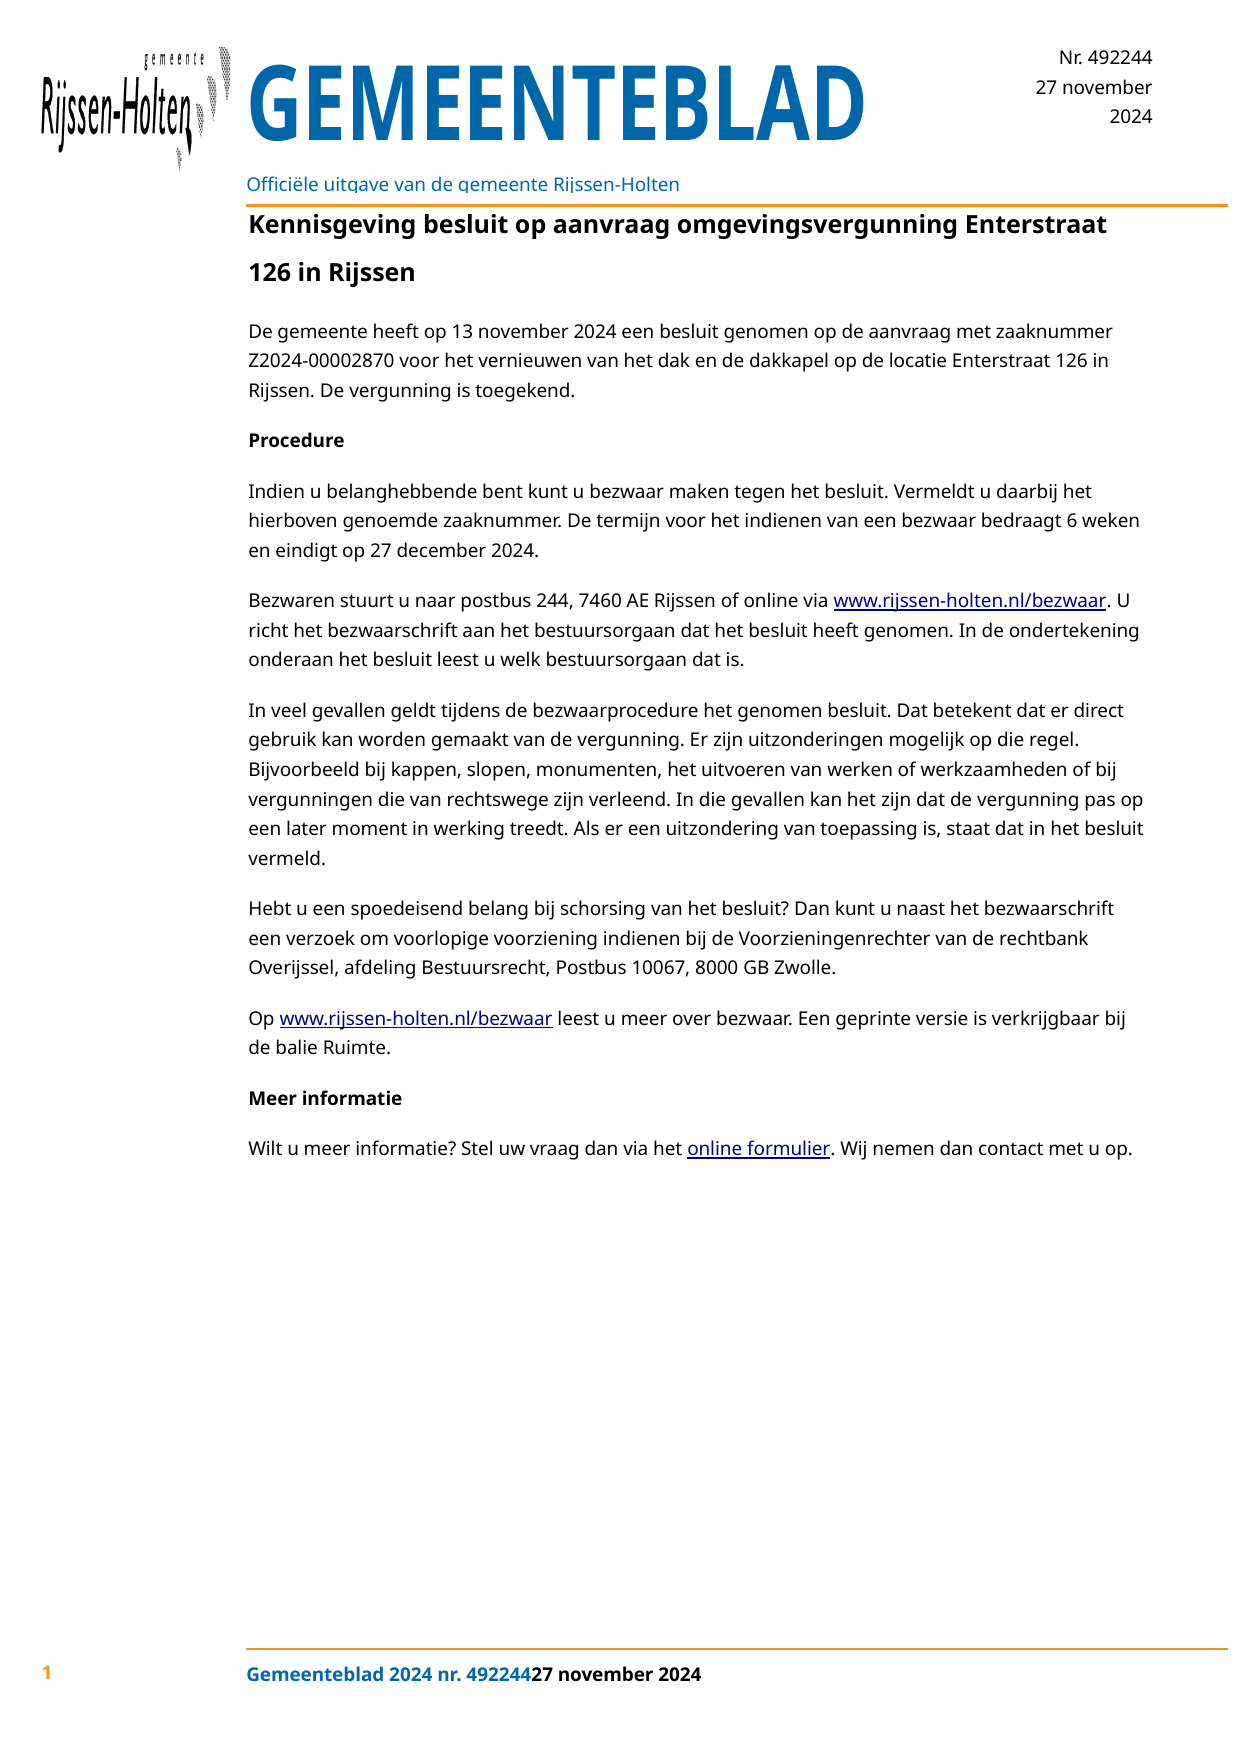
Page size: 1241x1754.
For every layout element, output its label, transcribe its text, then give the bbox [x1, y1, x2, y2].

text De gemeente heeft op 13 november 2024 een besluit genomen op de aanvraag met zaaknummer Z2024-00002870 voor het vernieuwen van het dak en de dakkapel op de locatie Enterstraat 126 in Rijssen. De vergunning is toegekend. [248, 318, 1152, 403]
text Bezwaren stuurt u naar postbus 244, 7460 AE Rijssen of online via www.rijssen-holten.nl/bezwaar. U richt het bezwaarschrift aan het bestuursorgaan dat het besluit heeft genomen. In de ondertekening onderaan het besluit leest u welk bestuursorgaan dat is. [248, 587, 1152, 672]
text Wilt u meer informatie? Stel uw vraag dan via het online formulier. Wij nemen dan contact met u op. [248, 1135, 1152, 1161]
text Op www.rijssen-holten.nl/bezwaar leest u meer over bezwaar. Een geprinte versie is verkrijgbaar bij de balie Ruimte. [248, 1005, 1152, 1060]
text Meer informatie [248, 1085, 1152, 1111]
text In veel gevallen geldt tijdens de bezwaarprocedure het genomen besluit. Dat betekent dat er direct gebruik kan worden gemaakt van de vergunning. Er zijn uitzonderingen mogelijk op die regel. Bijvoorbeeld bij kappen, slopen, monumenten, het uitvoeren van werken of werkzaamheden of bij vergunningen die van rechtswege zijn verleend. In die gevallen kan het zijn dat de vergunning pas op een later moment in werking treedt. Als er een uitzondering van toepassing is, staat dat in het besluit vermeld. [248, 697, 1152, 871]
text Hebt u een spoedeisend belang bij schorsing van het besluit? Dan kunt u naast het bezwaarschrift een verzoek om voorlopige voorziening indienen bij de Voorzieningenrechter van de rechtbank Overijssel, afdeling Bestuursrecht, Postbus 10067, 8000 GB Zwolle. [248, 895, 1152, 980]
text Procedure [248, 427, 1152, 453]
picture [41, 47, 231, 172]
text Indien u belanghebbende bent kunt u bezwaar maken tegen het besluit. Vermeldt u daarbij het hierboven genoemde zaaknummer. De termijn voor het indienen van een bezwaar bedraagt 6 weken en eindigt op 27 december 2024. [248, 478, 1152, 563]
text Kennisgeving besluit op aanvraag omgevingsvergunning Enterstraat 126 in Rijssen [248, 207, 1152, 288]
